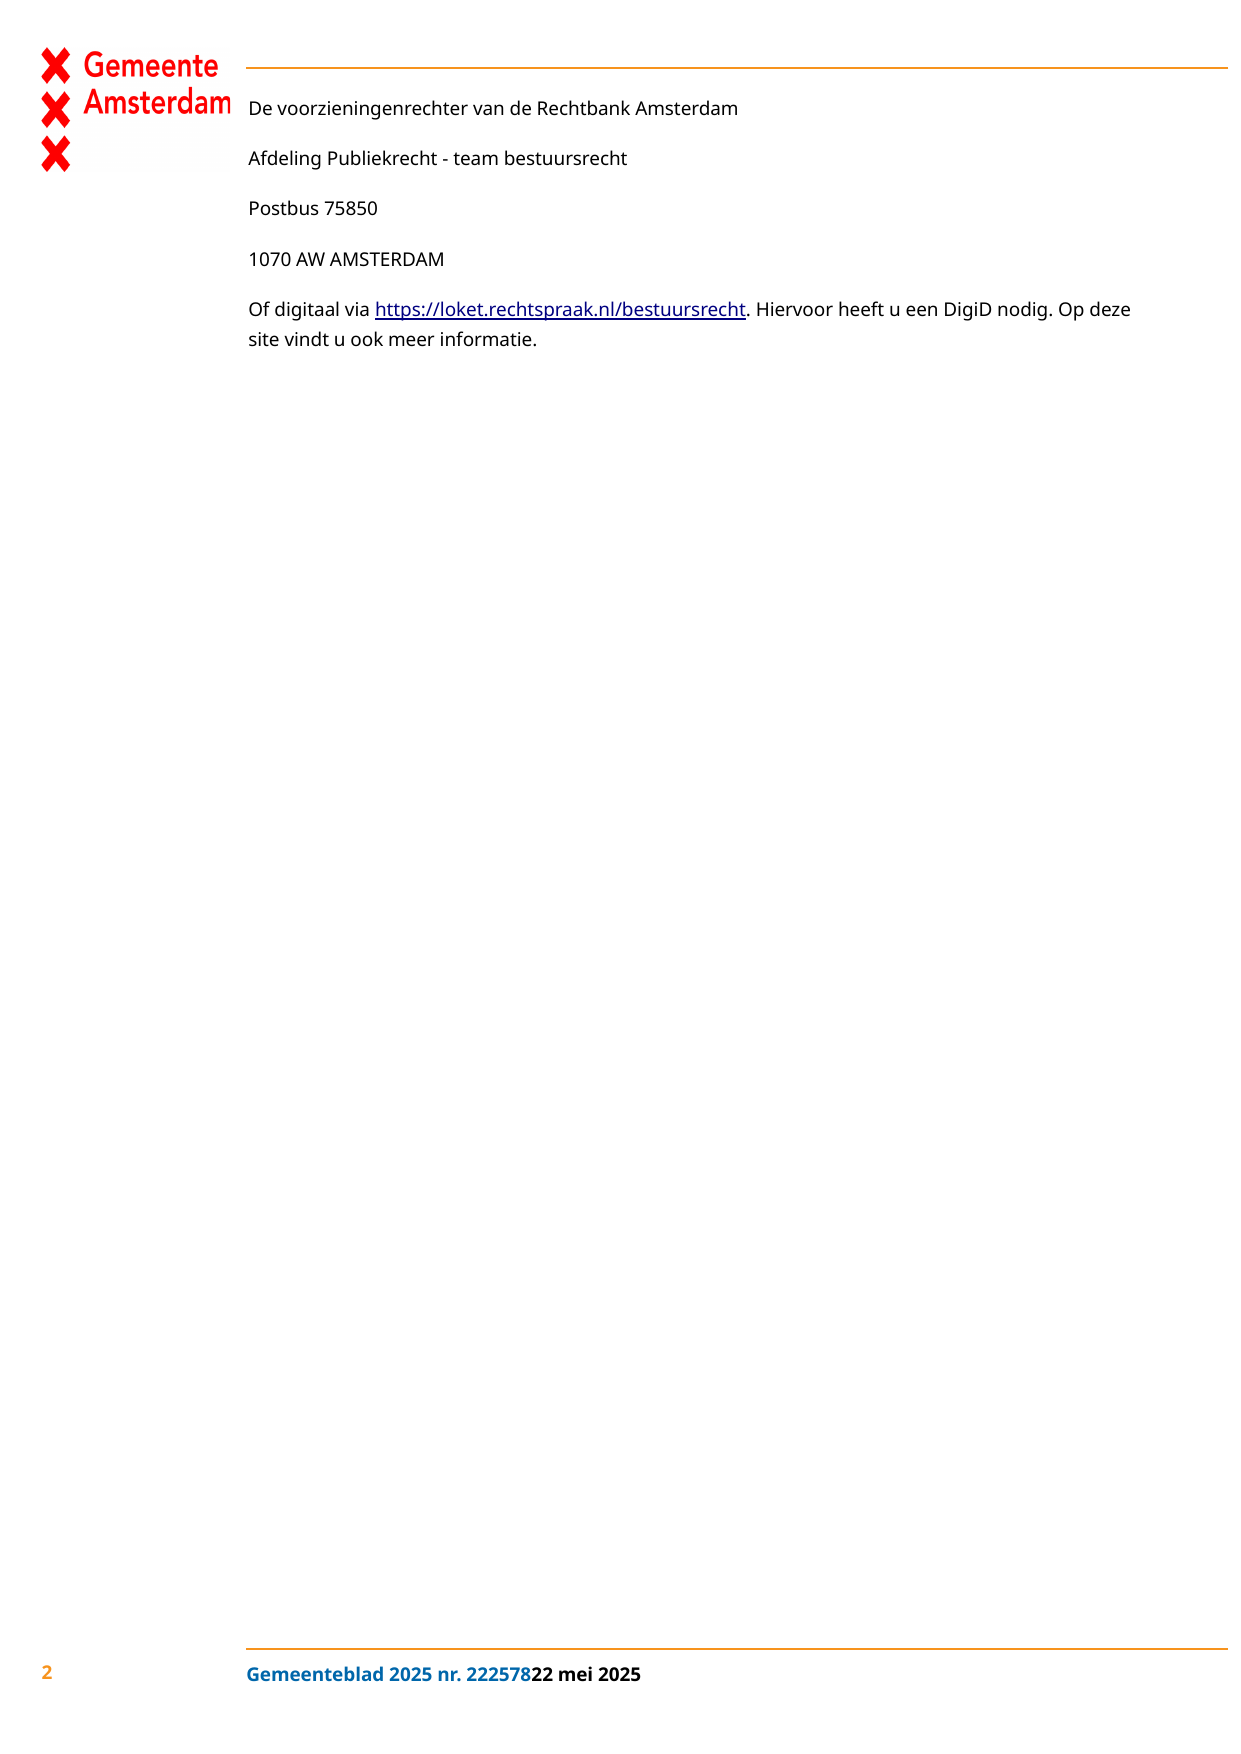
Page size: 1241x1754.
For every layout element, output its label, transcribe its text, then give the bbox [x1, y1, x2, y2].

text 1070 AW AMSTERDAM [248, 246, 1152, 272]
text Of digitaal via https://loket.rechtspraak.nl/bestuursrecht. Hiervoor heeft u een DigiD nodig. Op deze site vindt u ook meer informatie. [248, 296, 1152, 352]
text De voorzieningenrechter van de Rechtbank Amsterdam [248, 95, 1152, 121]
text Afdeling Publiekrecht - team bestuursrecht [248, 145, 1152, 171]
picture [41, 47, 231, 172]
text Postbus 75850 [248, 196, 1152, 221]
